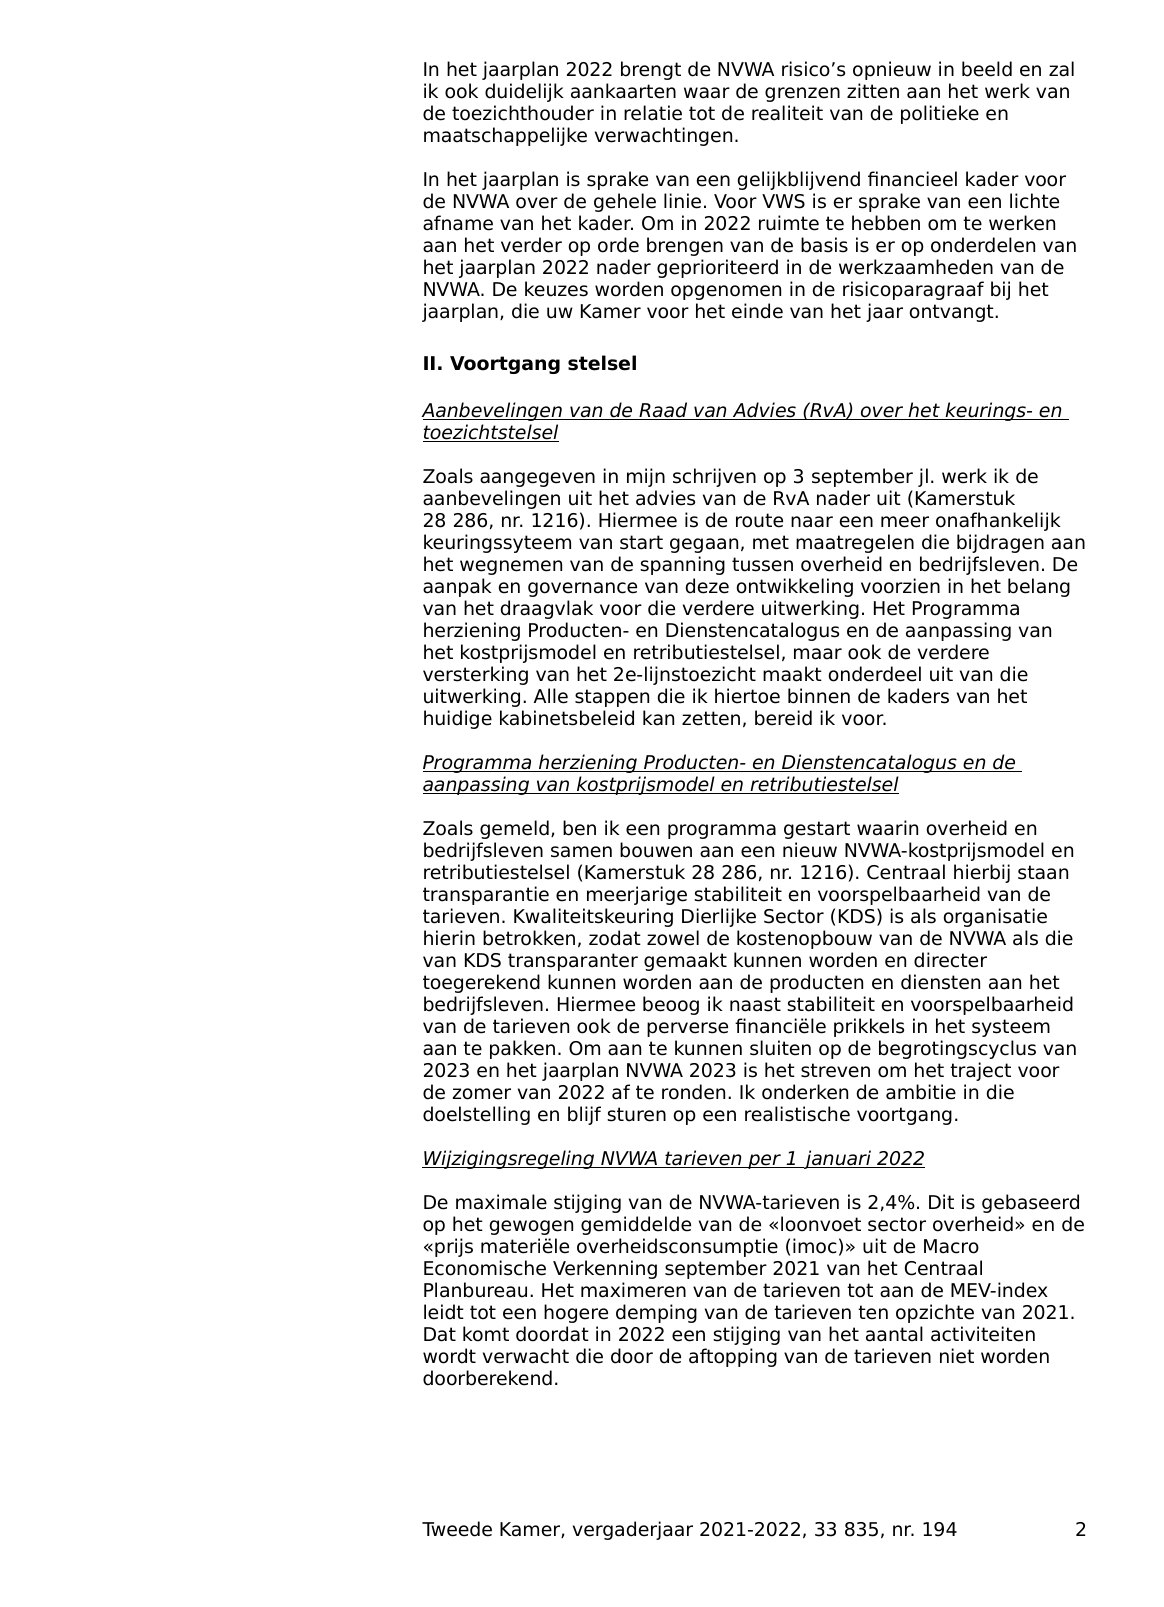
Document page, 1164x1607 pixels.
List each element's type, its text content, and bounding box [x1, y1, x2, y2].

subtitle Wijzigingsregeling NVWA tarieven per 1 januari 2022 [422, 1148, 1087, 1170]
subtitle Programma herziening Producten- en Dienstencatalogus en de aanpassing van kostprijsmodel en retributiestelsel [422, 752, 1087, 796]
subtitle Aanbevelingen van de Raad van Advies (RvA) over het keurings- en toezichtstelsel [422, 400, 1087, 444]
text In het jaarplan is sprake van een gelijkblijvend financieel kader voor de NVWA over de gehele linie. Voor VWS is er sprake van een lichte afname van het kader. Om in 2022 ruimte te hebben om te werken aan het verder op orde brengen van de basis is er op onderdelen van het jaarplan 2022 nader geprioriteerd in de werkzaamheden van de NVWA. De keuzes worden opgenomen in de risicoparagraaf bij het jaarplan, die uw Kamer voor het einde van het jaar ontvangt. [422, 169, 1087, 323]
subtitle II. Voortgang stelsel [422, 353, 1087, 375]
text De maximale stijging van de NVWA-tarieven is 2,4%. Dit is gebaseerd op het gewogen gemiddelde van de «loonvoet sector overheid» en de «prijs materiële overheidsconsumptie (imoc)» uit de Macro Economische Verkenning september 2021 van het Centraal Planbureau. Het maximeren van de tarieven tot aan de MEV-index leidt tot een hogere demping van de tarieven ten opzichte van 2021. Dat komt doordat in 2022 een stijging van het aantal activiteiten wordt verwacht die door de aftopping van de tarieven niet worden doorberekend. [422, 1192, 1087, 1390]
text In het jaarplan 2022 brengt de NVWA risico’s opnieuw in beeld en zal ik ook duidelijk aankaarten waar de grenzen zitten aan het werk van de toezichthouder in relatie tot de realiteit van de politieke en maatschappelijke verwachtingen. [422, 59, 1087, 147]
text Zoals aangegeven in mijn schrijven op 3 september jl. werk ik de aanbevelingen uit het advies van de RvA nader uit (Kamerstuk 28 286, nr. 1216). Hiermee is de route naar een meer onafhankelijk keuringssyteem van start gegaan, met maatregelen die bijdragen aan het wegnemen van de spanning tussen overheid en bedrijfsleven. De aanpak en governance van deze ontwikkeling voorzien in het belang van het draagvlak voor die verdere uitwerking. Het Programma herziening Producten- en Dienstencatalogus en de aanpassing van het kostprijsmodel en retributiestelsel, maar ook de verdere versterking van het 2e-lijnstoezicht maakt onderdeel uit van die uitwerking. Alle stappen die ik hiertoe binnen de kaders van het huidige kabinetsbeleid kan zetten, bereid ik voor. [422, 466, 1087, 730]
text Zoals gemeld, ben ik een programma gestart waarin overheid en bedrijfsleven samen bouwen aan een nieuw NVWA-kostprijsmodel en retributiestelsel (Kamerstuk 28 286, nr. 1216). Centraal hierbij staan transparantie en meerjarige stabiliteit en voorspelbaarheid van de tarieven. Kwaliteitskeuring Dierlijke Sector (KDS) is als organisatie hierin betrokken, zodat zowel de kostenopbouw van de NVWA als die van KDS transparanter gemaakt kunnen worden en directer toegerekend kunnen worden aan de producten en diensten aan het bedrijfsleven. Hiermee beoog ik naast stabiliteit en voorspelbaarheid van de tarieven ook de perverse financiële prikkels in het systeem aan te pakken. Om aan te kunnen sluiten op de begrotingscyclus van 2023 en het jaarplan NVWA 2023 is het streven om het traject voor de zomer van 2022 af te ronden. Ik onderken de ambitie in die doelstelling en blijf sturen op een realistische voortgang. [422, 818, 1087, 1126]
